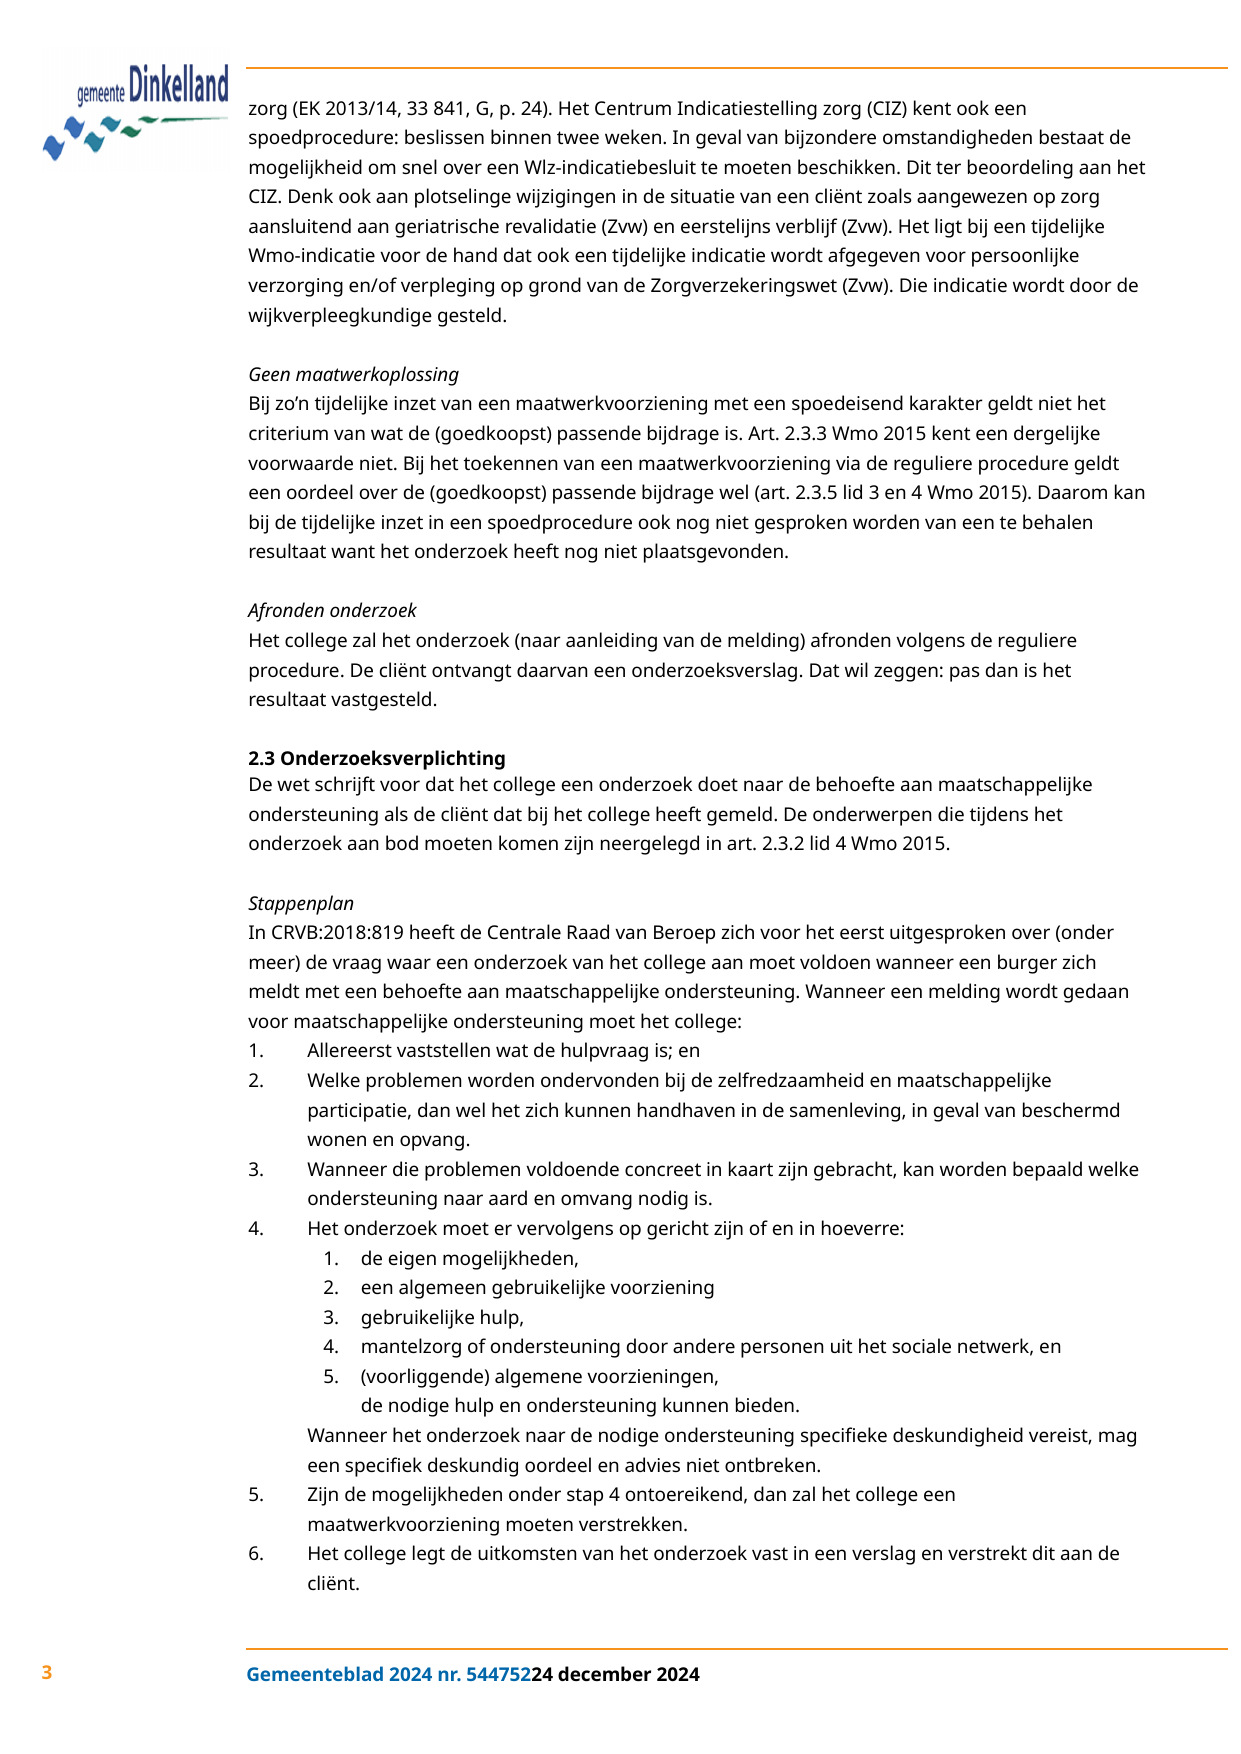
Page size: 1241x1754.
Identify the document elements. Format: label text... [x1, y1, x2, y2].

text 2.3 Onderzoeksverplichting [248, 746, 1152, 771]
list een algemeen gebruikelijke voorziening [323, 1274, 1152, 1300]
list Het onderzoek moet er vervolgens op gericht zijn of en in hoeverre: [248, 1215, 1152, 1241]
picture [41, 47, 231, 172]
list gebruikelijke hulp, [323, 1304, 1152, 1329]
list Welke problemen worden ondervonden bij de zelfredzaamheid en maatschappelijke participatie, dan wel het zich kunnen handhaven in de samenleving, in geval van beschermd wonen en opvang. [248, 1067, 1152, 1152]
text zorg (EK 2013/14, 33 841, G, p. 24). Het Centrum Indicatiestelling zorg (CIZ) kent ook een spoedprocedure: beslissen binnen twee weken. In geval van bijzondere omstandigheden bestaat de mogelijkheid om snel over een Wlz-indicatiebesluit te moeten beschikken. Dit ter beoordeling aan het CIZ. Denk ook aan plotselinge wijzigingen in de situatie van een cliënt zoals aangewezen op zorg aansluitend aan geriatrische revalidatie (Zvw) en eerstelijns verblijf (Zvw). Het ligt bij een tijdelijke Wmo-indicatie voor de hand dat ook een tijdelijke indicatie wordt afgegeven voor persoonlijke verzorging en/of verpleging op grond van de Zorgverzekeringswet (Zvw). Die indicatie wordt door de wijkverpleegkundige gesteld. [248, 95, 1152, 328]
list de eigen mogelijkheden, [323, 1245, 1152, 1270]
text Bij zo’n tijdelijke inzet van een maatwerkvoorziening met een spoedeisend karakter geldt niet het criterium van wat de (goedkoopst) passende bijdrage is. Art. 2.3.3 Wmo 2015 kent een dergelijke voorwaarde niet. Bij het toekennen van een maatwerkvoorziening via de reguliere procedure geldt een oordeel over de (goedkoopst) passende bijdrage wel (art. 2.3.5 lid 3 en 4 Wmo 2015). Daarom kan bij de tijdelijke inzet in een spoedprocedure ook nog niet gesproken worden van een te behalen resultaat want het onderzoek heeft nog niet plaatsgevonden. [248, 391, 1152, 564]
list Wanneer het onderzoek naar de nodige ondersteuning specifieke deskundigheid vereist, mag een specifiek deskundig oordeel en advies niet ontbreken. [248, 1422, 1152, 1477]
text In CRVB:2018:819 heeft de Centrale Raad van Beroep zich voor het eerst uitgesproken over (onder meer) de vraag waar een onderzoek van het college aan moet voldoen wanneer een burger zich meldt met een behoefte aan maatschappelijke ondersteuning. Wanneer een melding wordt gedaan voor maatschappelijke ondersteuning moet het college: [248, 919, 1152, 1034]
list Wanneer die problemen voldoende concreet in kaart zijn gebracht, kan worden bepaald welke ondersteuning naar aard en omvang nodig is. [248, 1156, 1152, 1211]
list mantelzorg of ondersteuning door andere personen uit het sociale netwerk, en [323, 1333, 1152, 1359]
list Zijn de mogelijkheden onder stap 4 ontoereikend, dan zal het college een maatwerkvoorziening moeten verstrekken. [248, 1481, 1152, 1537]
list (voorliggende) algemene voorzieningen, [323, 1363, 1152, 1389]
text Stappenplan [248, 890, 1152, 915]
text Het college zal het onderzoek (naar aanleiding van de melding) afronden volgens de reguliere procedure. De cliënt ontvangt daarvan een onderzoeksverslag. Dat wil zeggen: pas dan is het resultaat vastgesteld. [248, 627, 1152, 712]
text De wet schrijft voor dat het college een onderzoek doet naar de behoefte aan maatschappelijke ondersteuning als de cliënt dat bij het college heeft gemeld. De onderwerpen die tijdens het onderzoek aan bod moeten komen zijn neergelegd in art. 2.3.2 lid 4 Wmo 2015. [248, 771, 1152, 856]
list Het college legt de uitkomsten van het onderzoek vast in een verslag en verstrekt dit aan de cliënt. [248, 1541, 1152, 1596]
list Allereerst vaststellen wat de hulpvraag is; en [248, 1038, 1152, 1063]
list de nodige hulp en ondersteuning kunnen bieden. [323, 1393, 1152, 1418]
text Geen maatwerkoplossing [248, 361, 1152, 387]
text Afronden onderzoek [248, 598, 1152, 623]
